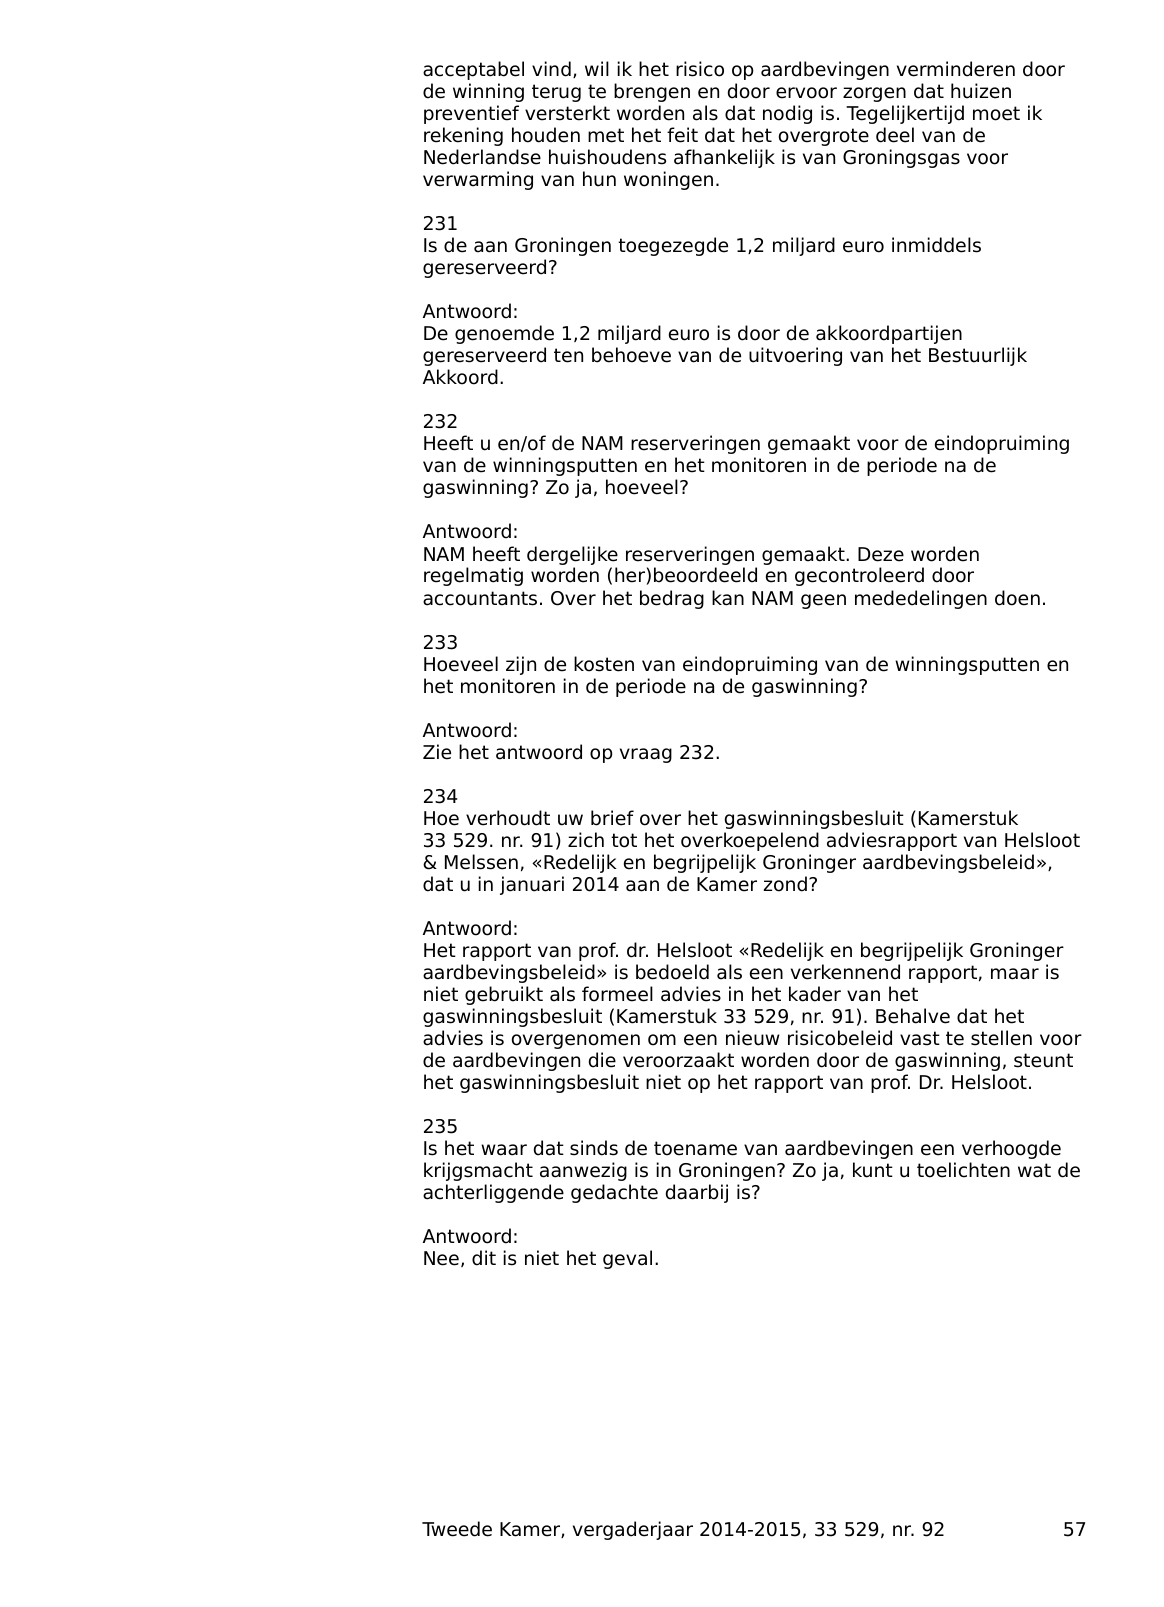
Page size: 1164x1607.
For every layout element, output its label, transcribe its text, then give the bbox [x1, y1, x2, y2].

text De genoemde 1,2 miljard euro is door de akkoordpartijen gereserveerd ten behoeve van de uitvoering van het Bestuurlijk Akkoord. [422, 323, 1087, 389]
text NAM heeft dergelijke reserveringen gemaakt. Deze worden regelmatig worden (her)beoordeeld en gecontroleerd door accountants. Over het bedrag kan NAM geen mededelingen doen. [422, 543, 1087, 609]
text Nee, dit is niet het geval. [422, 1248, 1087, 1270]
text Heeft u en/of de NAM reserveringen gemaakt voor de eindopruiming van de winningsputten en het monitoren in de periode na de gaswinning? Zo ja, hoeveel? [422, 433, 1087, 499]
text Antwoord: [422, 521, 1087, 543]
text 235 [422, 1116, 1087, 1138]
text Zie het antwoord op vraag 232. [422, 742, 1087, 764]
text acceptabel vind, wil ik het risico op aardbevingen verminderen door de winning terug te brengen en door ervoor zorgen dat huizen preventief versterkt worden als dat nodig is. Tegelijkertijd moet ik rekening houden met het feit dat het overgrote deel van de Nederlandse huishoudens afhankelijk is van Groningsgas voor verwarming van hun woningen. [422, 59, 1087, 191]
text Antwoord: [422, 918, 1087, 940]
text Antwoord: [422, 720, 1087, 742]
text 233 [422, 632, 1087, 653]
text Antwoord: [422, 1226, 1087, 1248]
text 232 [422, 411, 1087, 433]
text 234 [422, 786, 1087, 808]
text Het rapport van prof. dr. Helsloot «Redelijk en begrijpelijk Groninger aardbevingsbeleid» is bedoeld als een verkennend rapport, maar is niet gebruikt als formeel advies in het kader van het gaswinningsbesluit (Kamerstuk 33 529, nr. 91). Behalve dat het advies is overgenomen om een nieuw risicobeleid vast te stellen voor de aardbevingen die veroorzaakt worden door de gaswinning, steunt het gaswinningsbesluit niet op het rapport van prof. Dr. Helsloot. [422, 940, 1087, 1094]
text Hoe verhoudt uw brief over het gaswinningsbesluit (Kamerstuk 33 529. nr. 91) zich tot het overkoepelend adviesrapport van Helsloot & Melssen, «Redelijk en begrijpelijk Groninger aardbevingsbeleid», dat u in januari 2014 aan de Kamer zond? [422, 808, 1087, 896]
text Is het waar dat sinds de toename van aardbevingen een verhoogde krijgsmacht aanwezig is in Groningen? Zo ja, kunt u toelichten wat de achterliggende gedachte daarbij is? [422, 1138, 1087, 1204]
text Antwoord: [422, 301, 1087, 323]
text Hoeveel zijn de kosten van eindopruiming van de winningsputten en het monitoren in de periode na de gaswinning? [422, 653, 1087, 697]
text 231 [422, 213, 1087, 235]
text Is de aan Groningen toegezegde 1,2 miljard euro inmiddels gereserveerd? [422, 235, 1087, 279]
